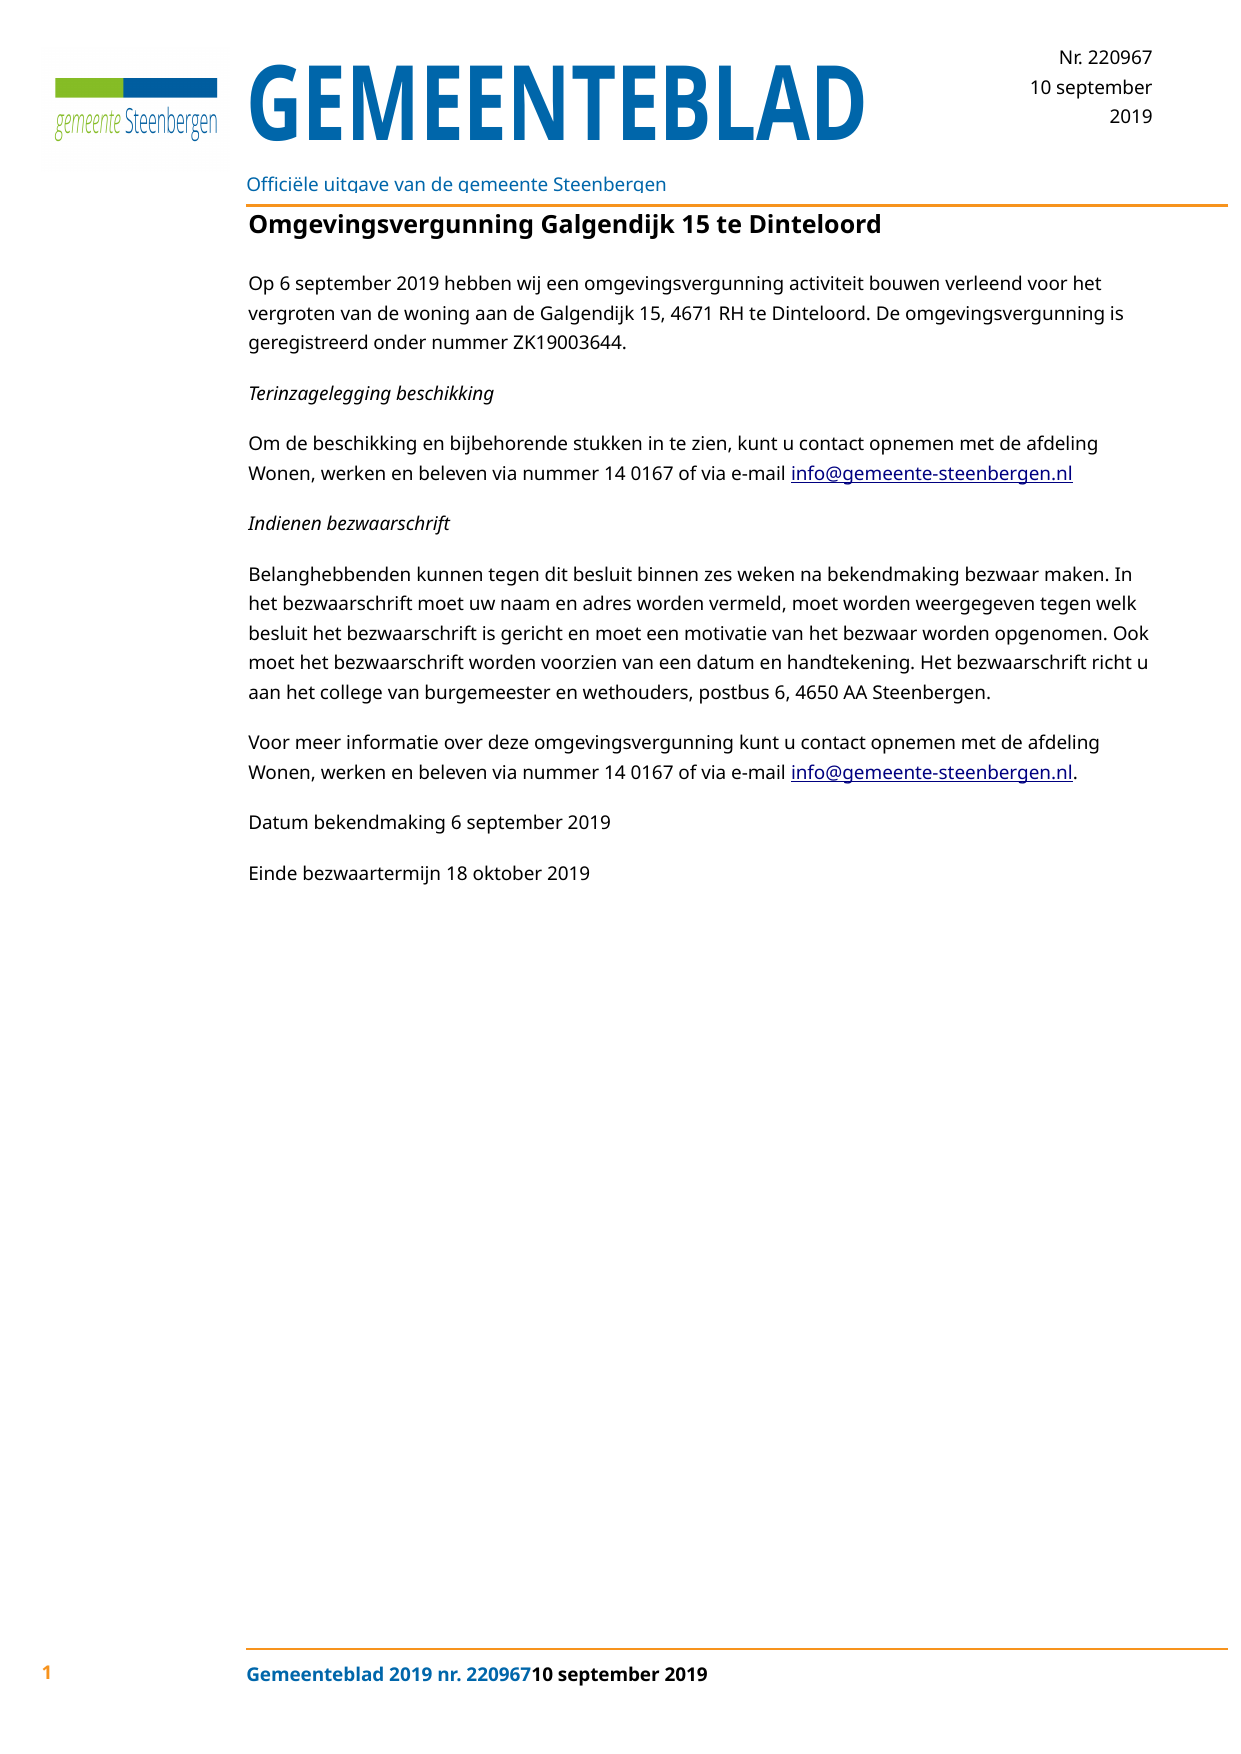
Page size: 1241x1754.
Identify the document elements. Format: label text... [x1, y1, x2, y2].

text Einde bezwaartermijn 18 oktober 2019 [248, 860, 1152, 886]
text Indienen bezwaarschrift [248, 510, 1152, 536]
picture [41, 47, 231, 172]
text Voor meer informatie over deze omgevingsvergunning kunt u contact opnemen met de afdeling Wonen, werken en beleven via nummer 14 0167 of via e-mail info@gemeente-steenbergen.nl. [248, 729, 1152, 785]
text Datum bekendmaking 6 september 2019 [248, 809, 1152, 835]
text Omgevingsvergunning Galgendijk 15 te Dinteloord [248, 207, 1152, 241]
text Op 6 september 2019 hebben wij een omgevingsvergunning activiteit bouwen verleend voor het vergroten van de woning aan de Galgendijk 15, 4671 RH te Dinteloord. De omgevingsvergunning is geregistreerd onder nummer ZK19003644. [248, 270, 1152, 355]
text Terinzagelegging beschikking [248, 380, 1152, 406]
text Om de beschikking en bijbehorende stukken in te zien, kunt u contact opnemen met de afdeling Wonen, werken en beleven via nummer 14 0167 of via e-mail info@gemeente-steenbergen.nl [248, 430, 1152, 486]
text Belanghebbenden kunnen tegen dit besluit binnen zes weken na bekendmaking bezwaar maken. In het bezwaarschrift moet uw naam en adres worden vermeld, moet worden weergegeven tegen welk besluit het bezwaarschrift is gericht en moet een motivatie van het bezwaar worden opgenomen. Ook moet het bezwaarschrift worden voorzien van een datum en handtekening. Het bezwaarschrift richt u aan het college van burgemeester en wethouders, postbus 6, 4650 AA Steenbergen. [248, 561, 1152, 705]
